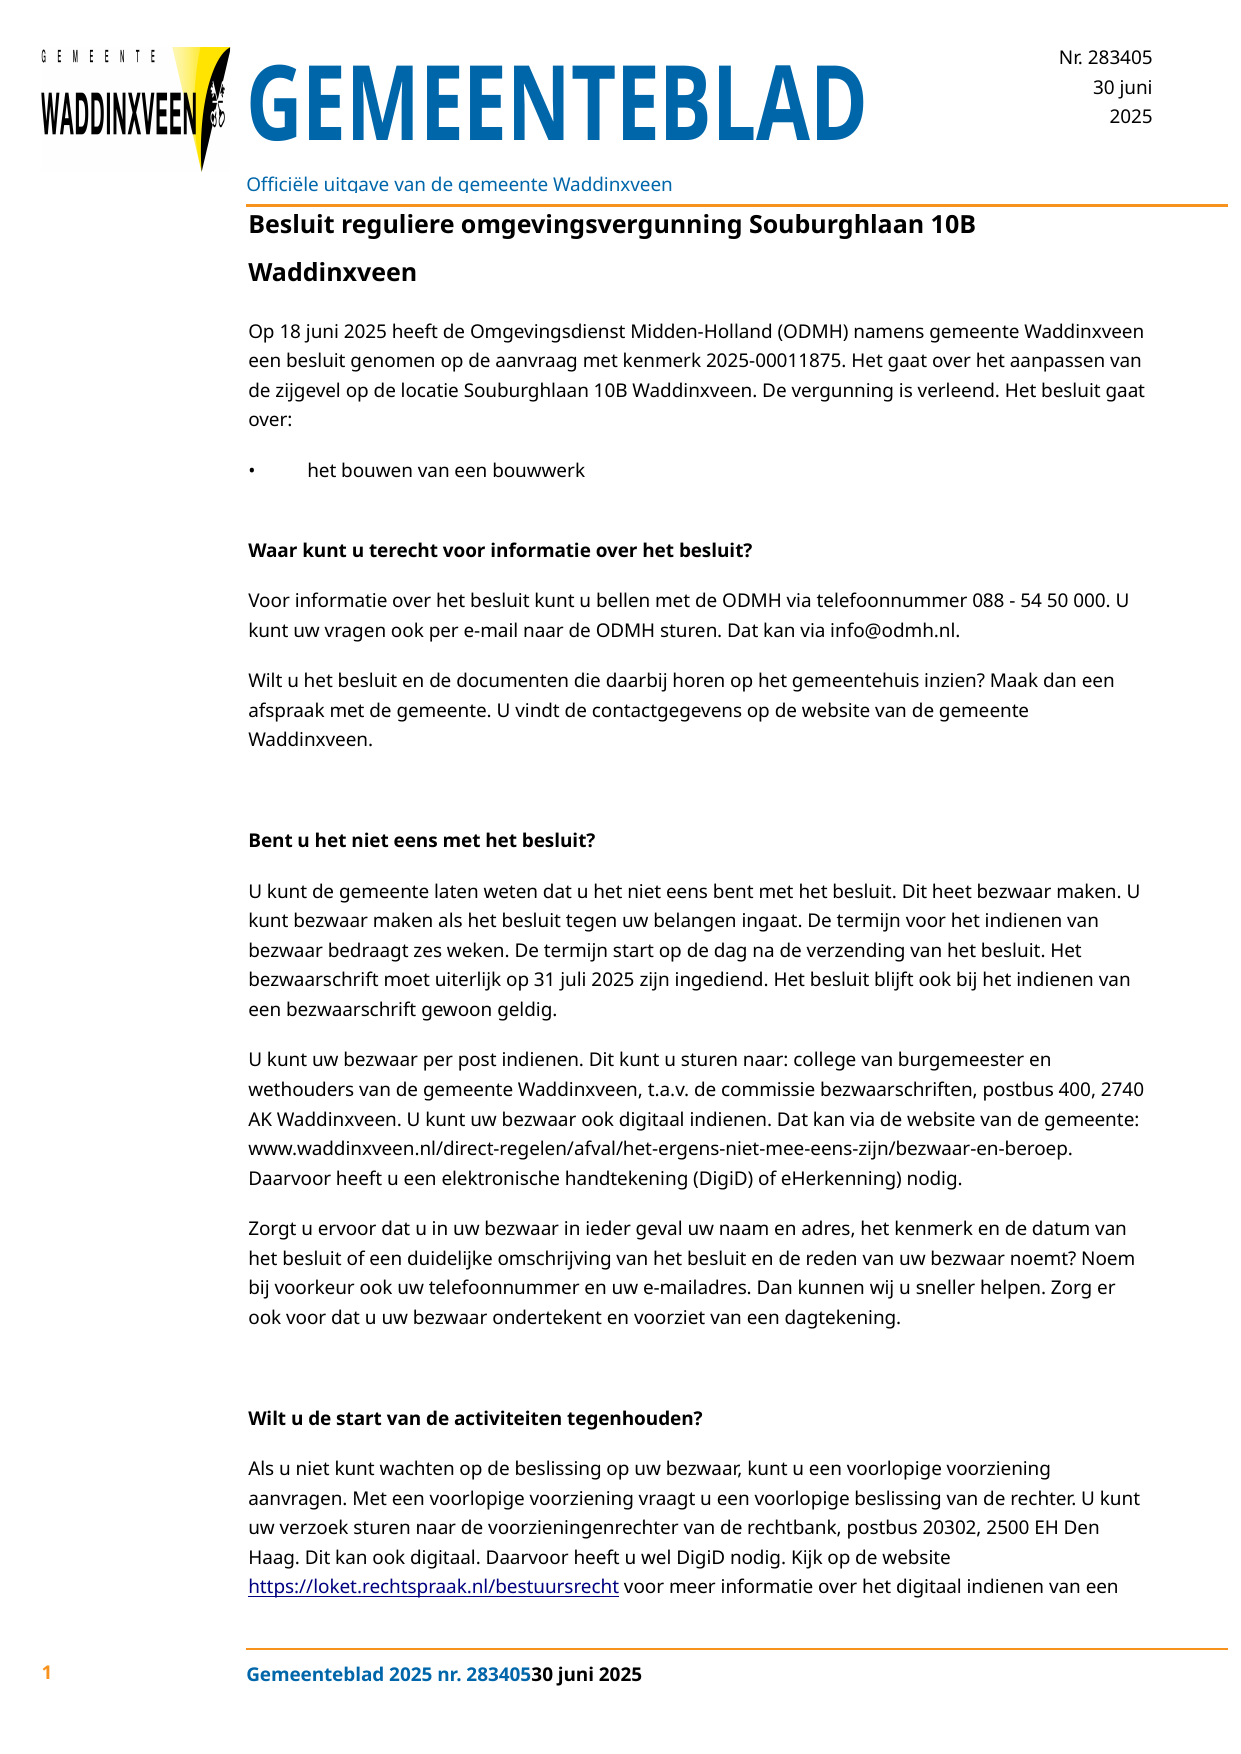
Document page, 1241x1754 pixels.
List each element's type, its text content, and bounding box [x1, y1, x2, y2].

text U kunt de gemeente laten weten dat u het niet eens bent met het besluit. Dit heet bezwaar maken. U kunt bezwaar maken als het besluit tegen uw belangen ingaat. De termijn voor het indienen van bezwaar bedraagt zes weken. De termijn start op de dag na de verzending van het besluit. Het bezwaarschrift moet uiterlijk op 31 juli 2025 zijn ingediend. Het besluit blijft ook bij het indienen van een bezwaarschrift gewoon geldig. [248, 878, 1152, 1022]
text Waar kunt u terecht voor informatie over het besluit? [248, 537, 1152, 563]
text Als u niet kunt wachten op de beslissing op uw bezwaar, kunt u een voorlopige voorziening aanvragen. Met een voorlopige voorziening vraagt u een voorlopige beslissing van de rechter. U kunt uw verzoek sturen naar de voorzieningenrechter van de rechtbank, postbus 20302, 2500 EH Den Haag. Dit kan ook digitaal. Daarvoor heeft u wel DigiD nodig. Kijk op de website https://loket.rechtspraak.nl/bestuursrecht voor meer informatie over het digitaal indienen van een [248, 1455, 1152, 1599]
text Wilt u het besluit en de documenten die daarbij horen op het gemeentehuis inzien? Maak dan een afspraak met de gemeente. U vindt de contactgegevens op de website van de gemeente Waddinxveen. [248, 667, 1152, 752]
text Bent u het niet eens met het besluit? [248, 827, 1152, 853]
text Zorgt u ervoor dat u in uw bezwaar in ieder geval uw naam en adres, het kenmerk en de datum van het besluit of een duidelijke omschrijving van het besluit en de reden van uw bezwaar noemt? Noem bij voorkeur ook uw telefoonnummer en uw e-mailadres. Dan kunnen wij u sneller helpen. Zorg er ook voor dat u uw bezwaar ondertekent en voorziet van een dagtekening. [248, 1215, 1152, 1330]
list het bouwen van een bouwwerk [248, 457, 1152, 483]
picture [41, 47, 231, 172]
text U kunt uw bezwaar per post indienen. Dit kunt u sturen naar: college van burgemeester en wethouders van de gemeente Waddinxveen, t.a.v. de commissie bezwaarschriften, postbus 400, 2740 AK Waddinxveen. U kunt uw bezwaar ook digitaal indienen. Dat kan via de website van de gemeente: www.waddinxveen.nl/direct-regelen/afval/het-ergens-niet-mee-eens-zijn/bezwaar-en-beroep. Daarvoor heeft u een elektronische handtekening (DigiD) of eHerkenning) nodig. [248, 1047, 1152, 1191]
text Besluit reguliere omgevingsvergunning Souburghlaan 10B Waddinxveen [248, 207, 1152, 288]
text Op 18 juni 2025 heeft de Omgevingsdienst Midden-Holland (ODMH) namens gemeente Waddinxveen een besluit genomen op de aanvraag met kenmerk 2025-00011875. Het gaat over het aanpassen van de zijgevel op de locatie Souburghlaan 10B Waddinxveen. De vergunning is verleend. Het besluit gaat over: [248, 318, 1152, 432]
text Voor informatie over het besluit kunt u bellen met de ODMH via telefoonnummer 088 - 54 50 000. U kunt uw vragen ook per e-mail naar de ODMH sturen. Dat kan via info@odmh.nl. [248, 587, 1152, 643]
text Wilt u de start van de activiteiten tegenhouden? [248, 1405, 1152, 1431]
